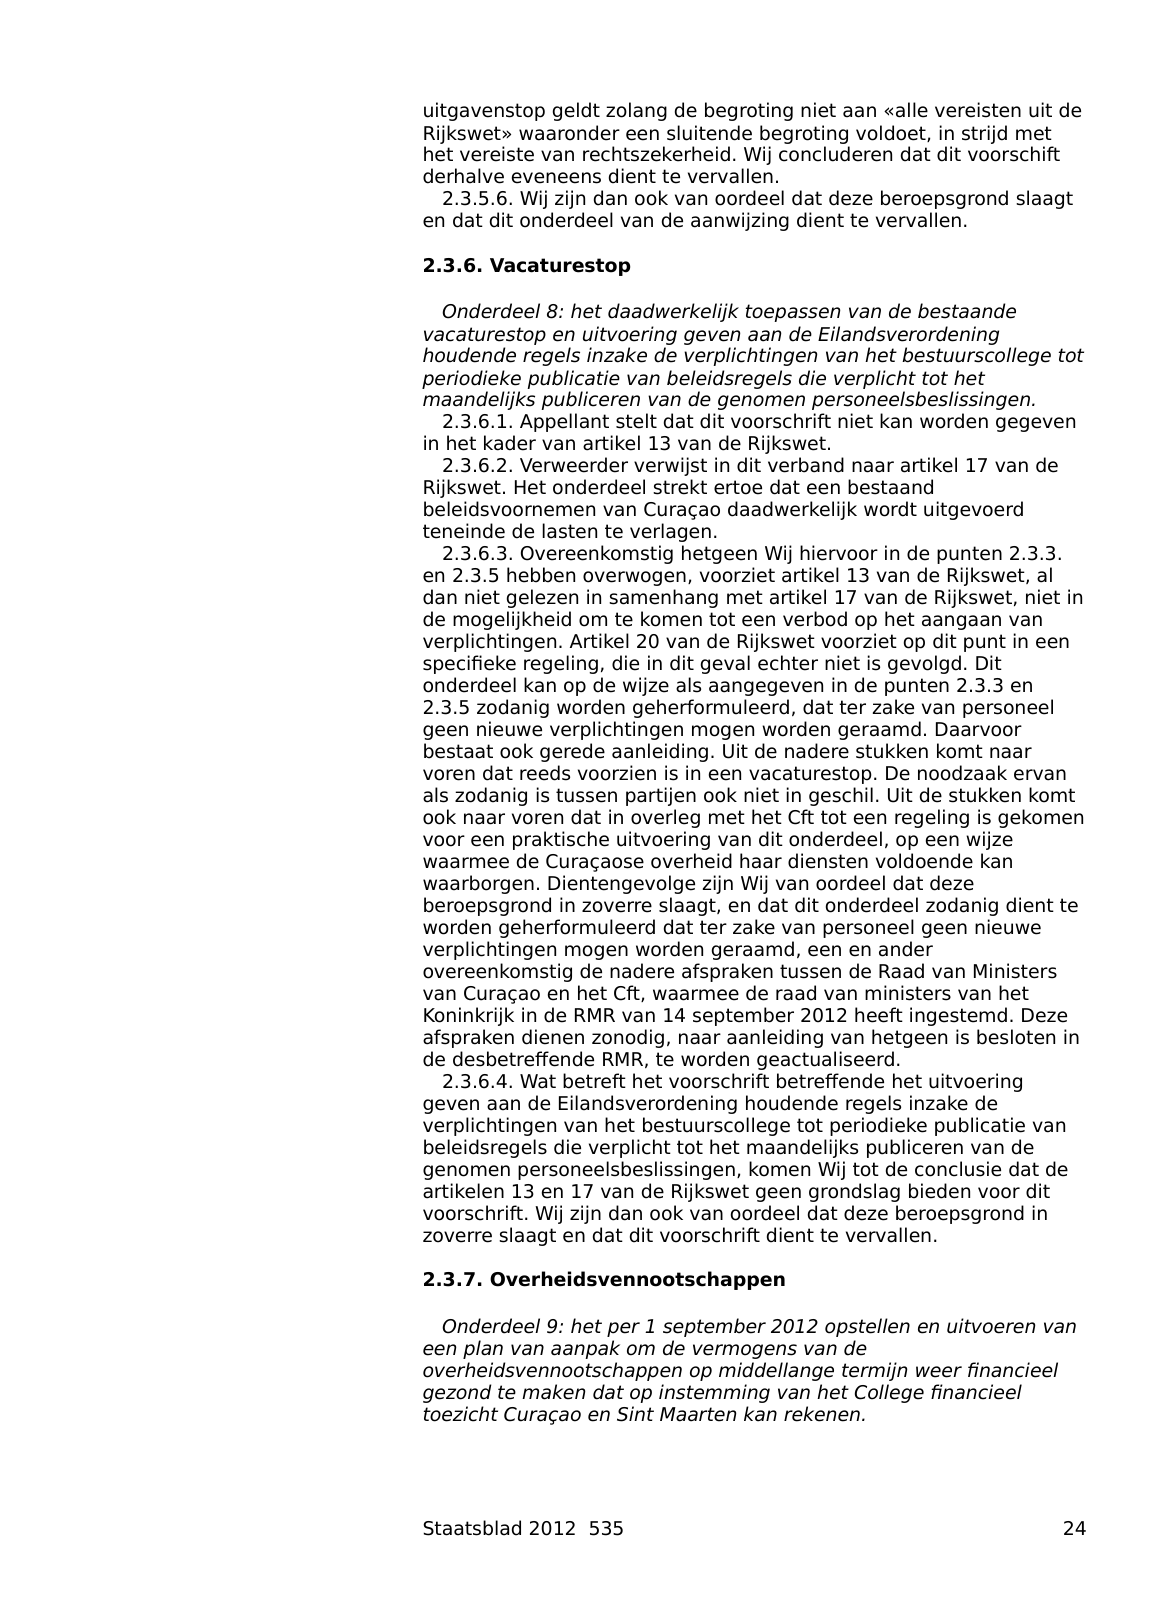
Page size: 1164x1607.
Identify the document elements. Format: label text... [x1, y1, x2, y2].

text 2.3.6.2. Verweerder verwijst in dit verband naar artikel 17 van de Rijkswet. Het onderdeel strekt ertoe dat een bestaand beleidsvoornemen van Curaçao daadwerkelijk wordt uitgevoerd teneinde de lasten te verlagen. [422, 455, 1087, 543]
text uitgavenstop geldt zolang de begroting niet aan «alle vereisten uit de Rijkswet» waaronder een sluitende begroting voldoet, in strijd met het vereiste van rechtszekerheid. Wij concluderen dat dit voorschift derhalve eveneens dient te vervallen. [422, 100, 1087, 188]
text Onderdeel 9: het per 1 september 2012 opstellen en uitvoeren van een plan van aanpak om de vermogens van de overheidsvennootschappen op middellange termijn weer financieel gezond te maken dat op instemming van het College financieel toezicht Curaçao en Sint Maarten kan rekenen. [422, 1316, 1087, 1426]
text 2.3.6.3. Overeenkomstig hetgeen Wij hiervoor in de punten 2.3.3. en 2.3.5 hebben overwogen, voorziet artikel 13 van de Rijkswet, al dan niet gelezen in samenhang met artikel 17 van de Rijkswet, niet in de mogelijkheid om te komen tot een verbod op het aangaan van verplichtingen. Artikel 20 van de Rijkswet voorziet op dit punt in een specifieke regeling, die in dit geval echter niet is gevolgd. Dit onderdeel kan op de wijze als aangegeven in de punten 2.3.3 en 2.3.5 zodanig worden geherformuleerd, dat ter zake van personeel geen nieuwe verplichtingen mogen worden geraamd. Daarvoor bestaat ook gerede aanleiding. Uit de nadere stukken komt naar voren dat reeds voorzien is in een vacaturestop. De noodzaak ervan als zodanig is tussen partijen ook niet in geschil. Uit de stukken komt ook naar voren dat in overleg met het Cft tot een regeling is gekomen voor een praktische uitvoering van dit onderdeel, op een wijze waarmee de Curaçaose overheid haar diensten voldoende kan waarborgen. Dientengevolge zijn Wij van oordeel dat deze beroepsgrond in zoverre slaagt, en dat dit onderdeel zodanig dient te worden geherformuleerd dat ter zake van personeel geen nieuwe verplichtingen mogen worden geraamd, een en ander overeenkomstig de nadere afspraken tussen de Raad van Ministers van Curaçao en het Cft, waarmee de raad van ministers van het Koninkrijk in de RMR van 14 september 2012 heeft ingestemd. Deze afspraken dienen zonodig, naar aanleiding van hetgeen is besloten in de desbetreffende RMR, te worden geactualiseerd. [422, 543, 1087, 1071]
subtitle 2.3.7. Overheidsvennootschappen [422, 1269, 1087, 1291]
subtitle 2.3.6. Vacaturestop [422, 254, 1087, 276]
text Onderdeel 8: het daadwerkelijk toepassen van de bestaande vacaturestop en uitvoering geven aan de Eilandsverordening houdende regels inzake de verplichtingen van het bestuurscollege tot periodieke publicatie van beleidsregels die verplicht tot het maandelijks publiceren van de genomen personeelsbeslissingen. [422, 301, 1087, 411]
text 2.3.5.6. Wij zijn dan ook van oordeel dat deze beroepsgrond slaagt en dat dit onderdeel van de aanwijzing dient te vervallen. [422, 188, 1087, 232]
text 2.3.6.4. Wat betreft het voorschrift betreffende het uitvoering geven aan de Eilandsverordening houdende regels inzake de verplichtingen van het bestuurscollege tot periodieke publicatie van beleidsregels die verplicht tot het maandelijks publiceren van de genomen personeelsbeslissingen, komen Wij tot de conclusie dat de artikelen 13 en 17 van de Rijkswet geen grondslag bieden voor dit voorschrift. Wij zijn dan ook van oordeel dat deze beroepsgrond in zoverre slaagt en dat dit voorschrift dient te vervallen. [422, 1071, 1087, 1247]
text 2.3.6.1. Appellant stelt dat dit voorschrift niet kan worden gegeven in het kader van artikel 13 van de Rijkswet. [422, 411, 1087, 455]
